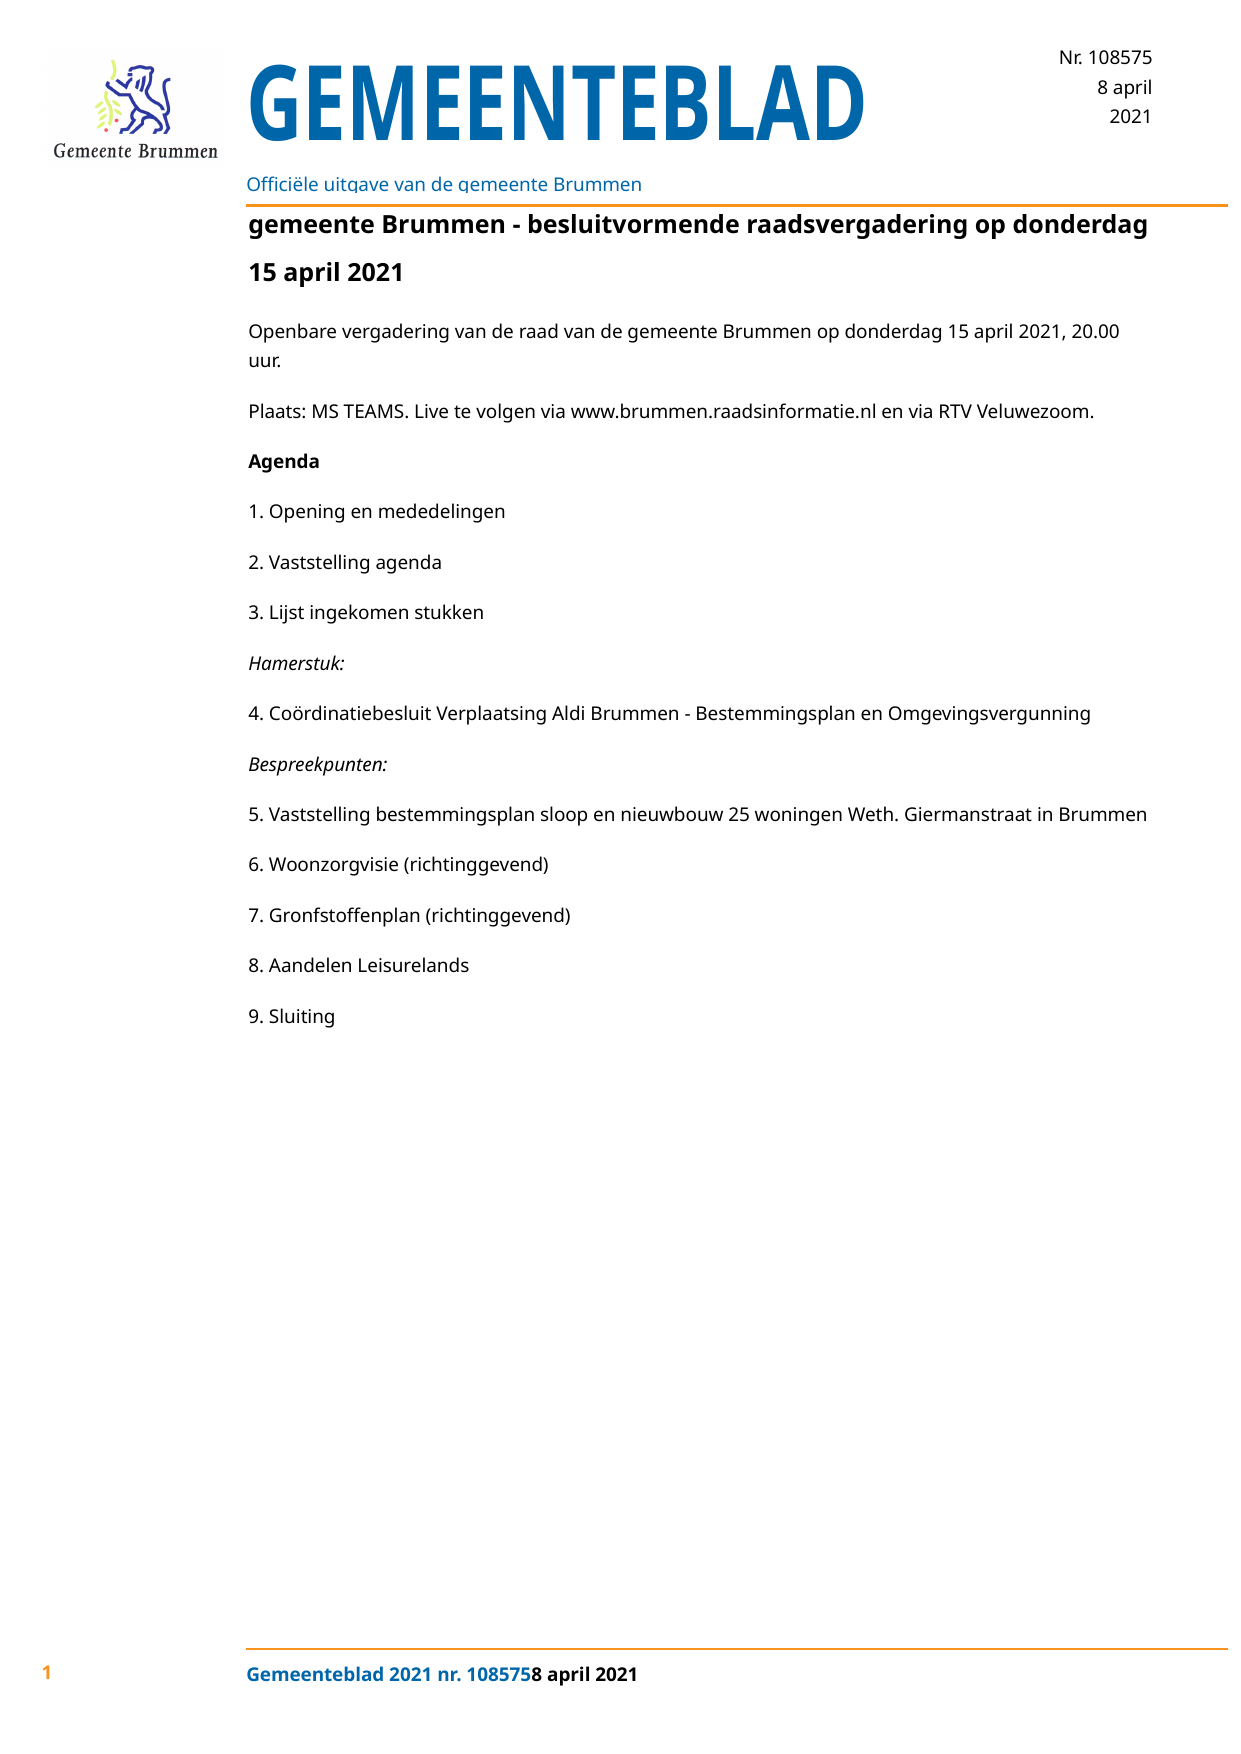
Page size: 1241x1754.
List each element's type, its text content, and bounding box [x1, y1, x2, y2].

text 9. Sluiting [248, 1003, 1152, 1029]
text 8. Aandelen Leisurelands [248, 952, 1152, 978]
text Bespreekpunten: [248, 751, 1152, 777]
text 2. Vaststelling agenda [248, 549, 1152, 575]
text Agenda [248, 448, 1152, 474]
text 6. Woonzorgvisie (richtinggevend) [248, 852, 1152, 877]
text gemeente Brummen - besluitvormende raadsvergadering op donderdag 15 april 2021 [248, 207, 1152, 288]
picture [41, 47, 231, 172]
text 3. Lijst ingekomen stukken [248, 599, 1152, 625]
text 1. Opening en mededelingen [248, 499, 1152, 524]
text Hamerstuk: [248, 650, 1152, 676]
text 5. Vaststelling bestemmingsplan sloop en nieuwbouw 25 woningen Weth. Giermanstraat in Brummen [248, 801, 1152, 827]
text 4. Coördinatiebesluit Verplaatsing Aldi Brummen - Bestemmingsplan en Omgevingsvergunning [248, 700, 1152, 726]
text 7. Gronfstoffenplan (richtinggevend) [248, 902, 1152, 928]
text Plaats: MS TEAMS. Live te volgen via www.brummen.raadsinformatie.nl en via RTV Veluwezoom. [248, 398, 1152, 424]
text Openbare vergadering van de raad van de gemeente Brummen op donderdag 15 april 2021, 20.00 uur. [248, 318, 1152, 373]
